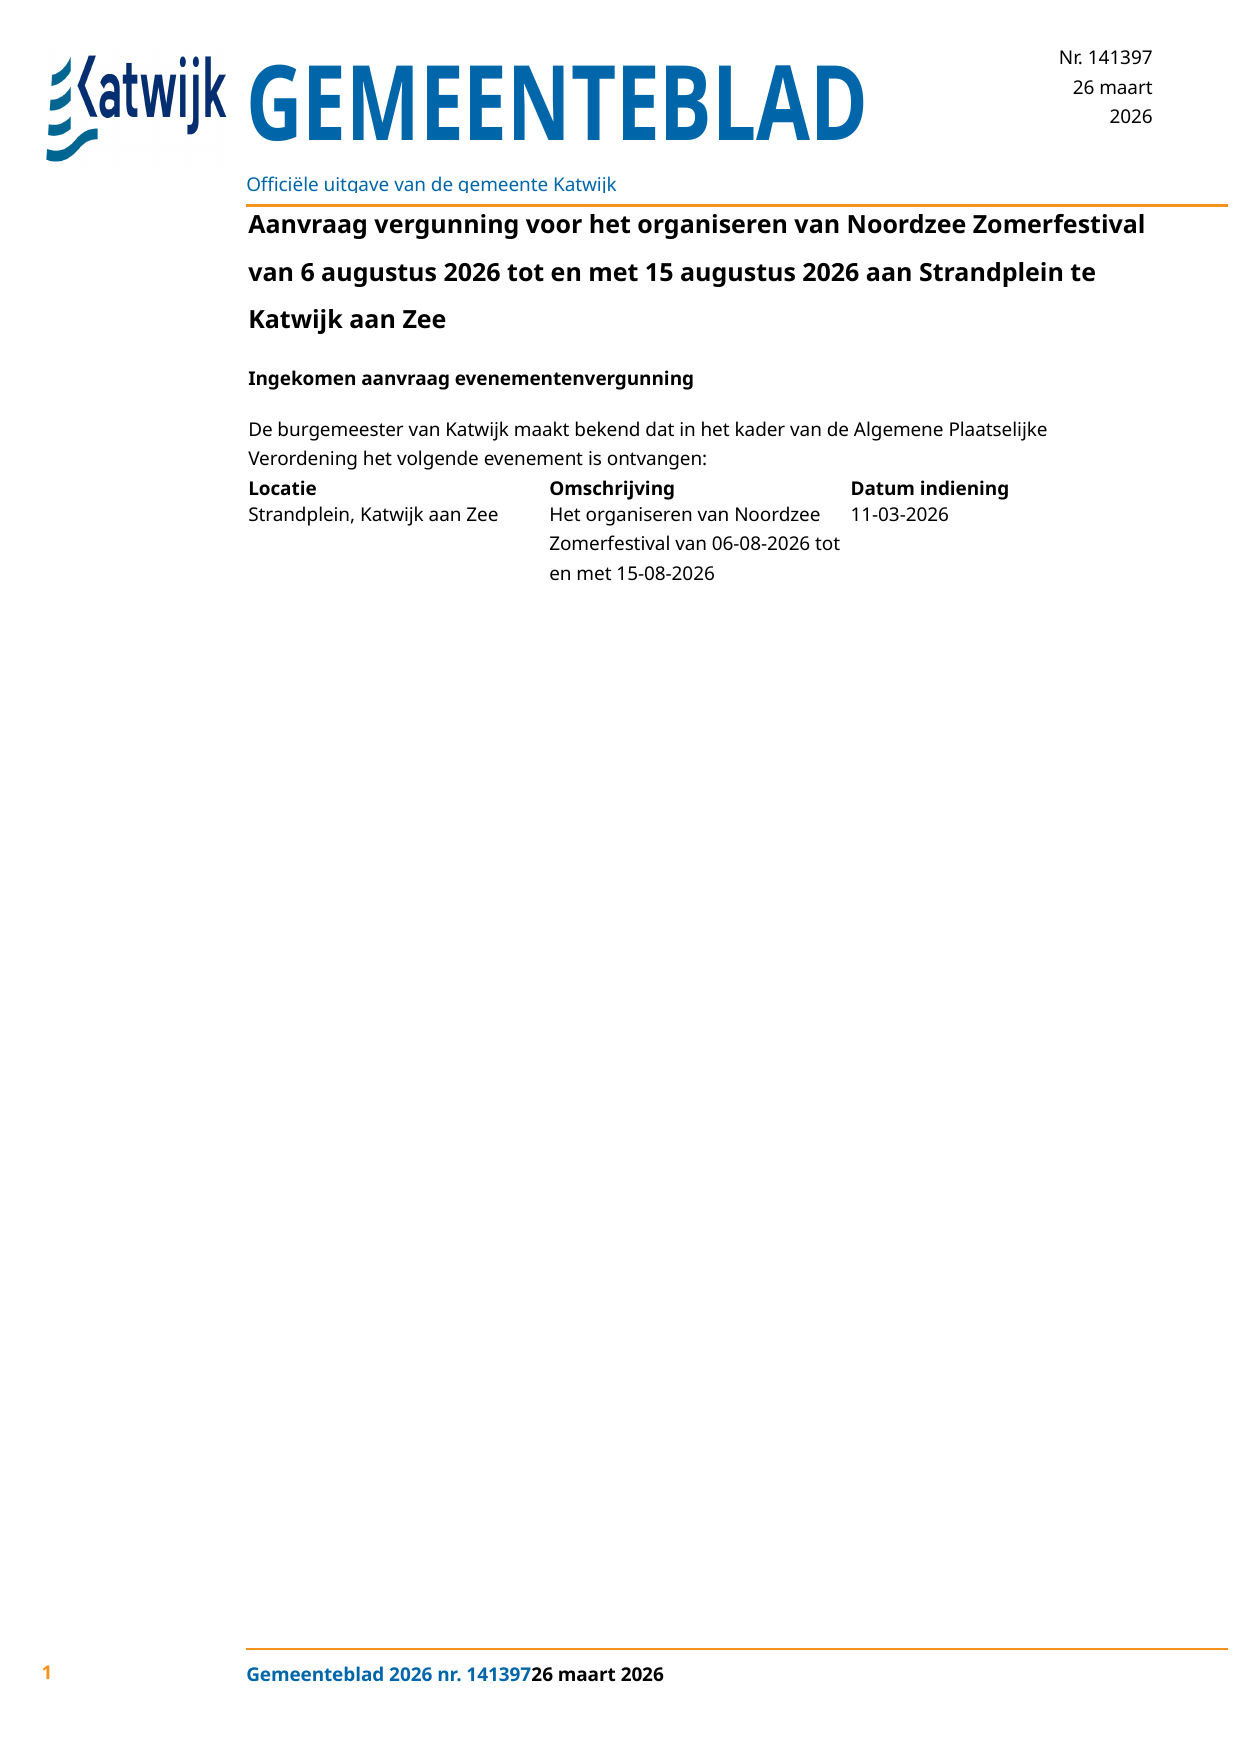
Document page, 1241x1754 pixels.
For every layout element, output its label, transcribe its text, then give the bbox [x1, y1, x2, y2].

picture [41, 47, 231, 172]
table_header Omschrijving [549, 475, 850, 501]
text Ingekomen aanvraag evenementenvergunning [248, 366, 1152, 391]
text Aanvraag vergunning voor het organiseren van Noordzee Zomerfestival van 6 augustus 2026 tot en met 15 augustus 2026 aan Strandplein te Katwijk aan Zee [248, 207, 1152, 336]
table_cell 11-03-2026 [850, 501, 1152, 586]
table_header Datum indiening [850, 475, 1152, 501]
table_header Locatie [248, 475, 549, 501]
text De burgemeester van Katwijk maakt bekend dat in het kader van de Algemene Plaatselijke Verordening het volgende evenement is ontvangen: [248, 416, 1152, 471]
table_cell Strandplein, Katwijk aan Zee [248, 501, 549, 586]
table_cell Het organiseren van Noordzee Zomerfestival van 06-08-2026 tot en met 15-08-2026 [549, 501, 850, 586]
